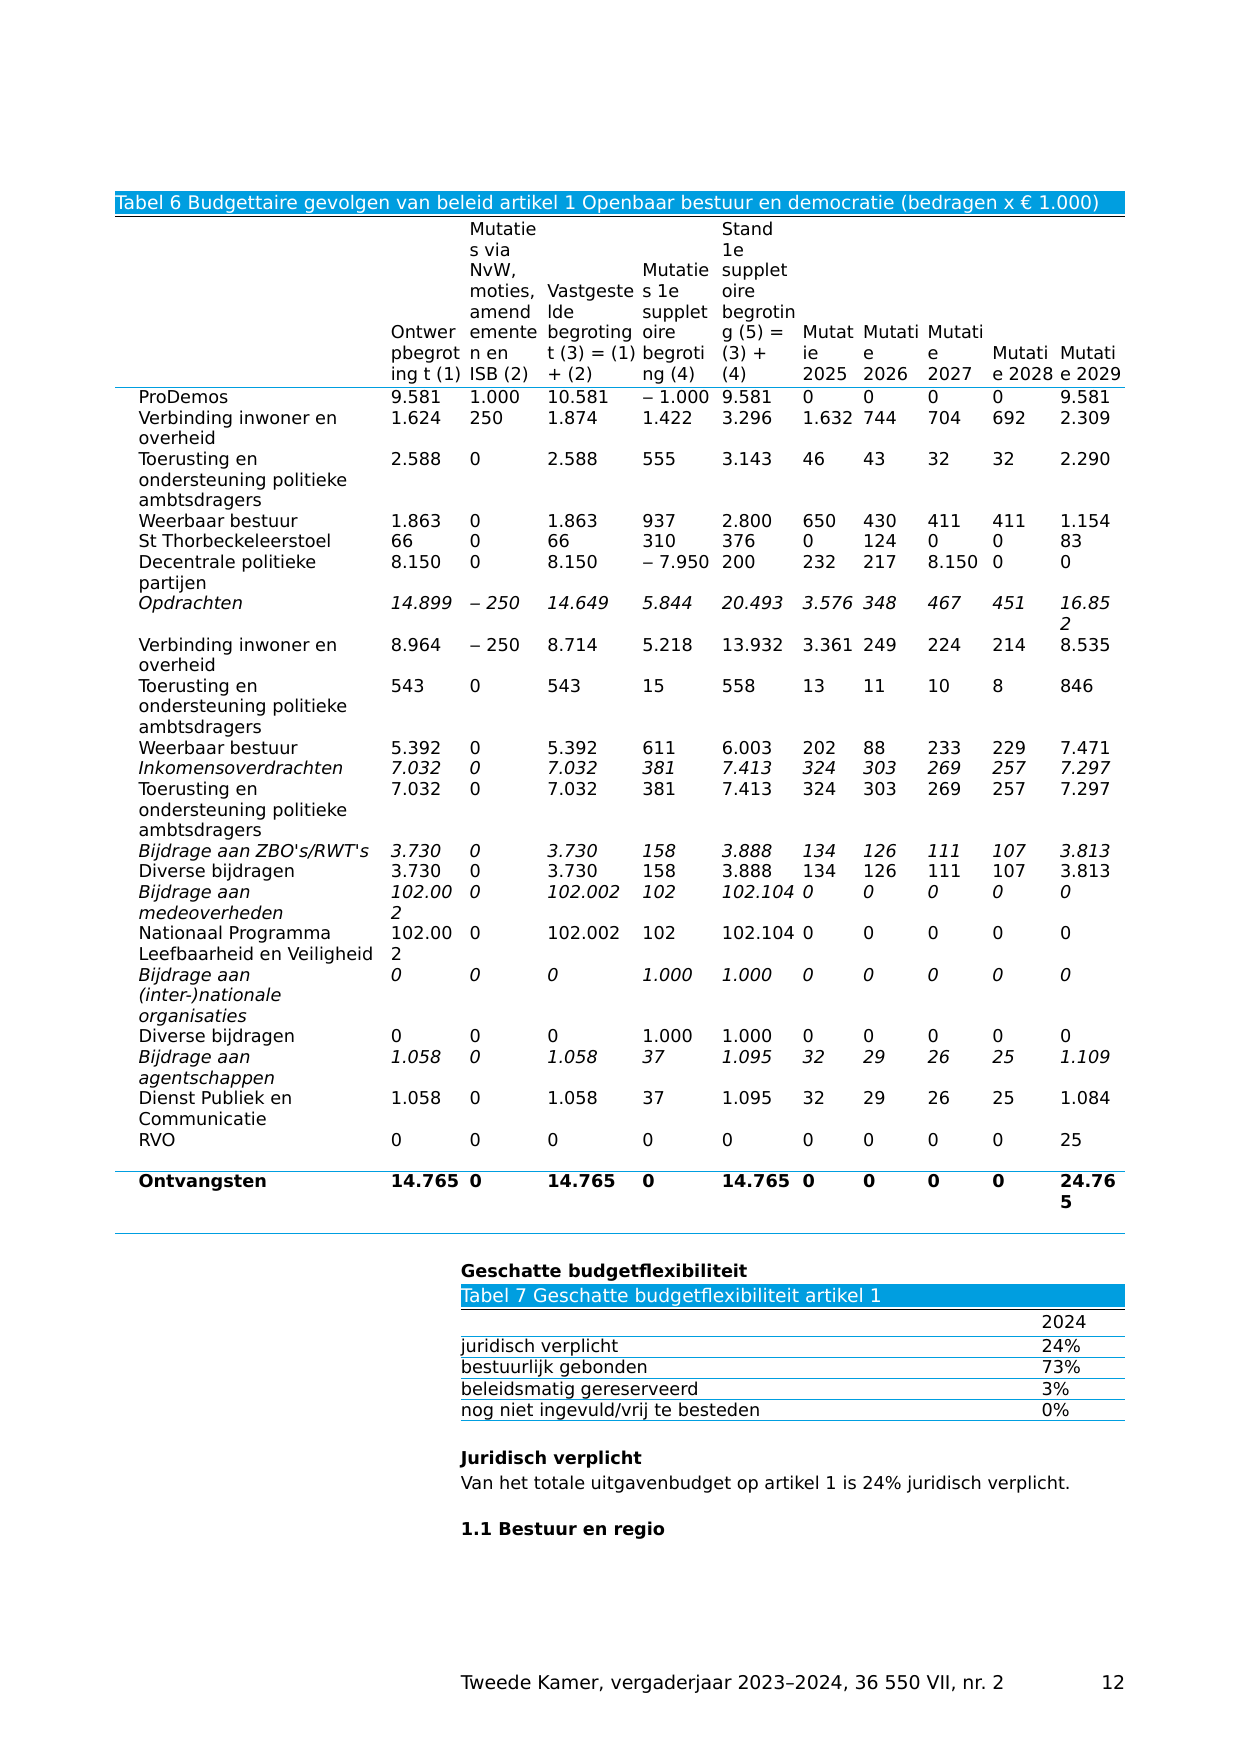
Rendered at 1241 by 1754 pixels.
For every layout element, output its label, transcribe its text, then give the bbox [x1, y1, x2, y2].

table_cell 0 [466, 923, 544, 964]
table_cell 2.800 [719, 511, 799, 531]
table_cell 0 [925, 1026, 989, 1047]
table_cell [115, 449, 135, 511]
table_cell 3.730 [544, 841, 639, 861]
table_cell [925, 1213, 989, 1233]
table_cell 0 [925, 1172, 989, 1213]
table_cell 303 [860, 758, 924, 779]
table_cell Toerusting en ondersteuning politieke ambtsdragers [135, 449, 388, 511]
table_cell 744 [860, 408, 924, 449]
table_cell 1.000 [719, 965, 799, 1026]
table_cell 0 [800, 1130, 860, 1150]
table_cell 381 [639, 779, 719, 841]
table_cell 126 [860, 841, 924, 861]
table_cell 0 [1057, 1026, 1125, 1047]
table_cell 102.002 [544, 882, 639, 923]
table_cell 107 [989, 861, 1057, 882]
table_cell 0 [388, 1130, 466, 1150]
table_cell Bijdrage aan (inter-)nationale organisaties [135, 965, 388, 1026]
table_cell Mutatie 2025 [800, 217, 860, 387]
table_cell 224 [925, 635, 989, 676]
table_cell [466, 1150, 544, 1171]
table_cell 0 [860, 1026, 924, 1047]
table_cell 1.000 [639, 965, 719, 1026]
table_cell 269 [925, 758, 989, 779]
table_cell 0 [466, 531, 544, 552]
table_cell [115, 511, 135, 531]
table_cell 1.154 [1057, 511, 1125, 531]
table_cell 124 [860, 531, 924, 552]
table_cell 1.863 [544, 511, 639, 531]
table_cell 11 [860, 676, 924, 738]
table_cell 269 [925, 779, 989, 841]
table_cell 14.899 [388, 593, 466, 634]
table_cell 111 [925, 861, 989, 882]
table_cell 611 [639, 738, 719, 758]
table_cell 0 [466, 449, 544, 511]
table_cell 937 [639, 511, 719, 531]
table_cell 0 [800, 923, 860, 964]
table_cell 7.471 [1057, 738, 1125, 758]
table_cell 1.000 [719, 1026, 799, 1047]
table_cell 32 [989, 449, 1057, 511]
table_cell [639, 1150, 719, 1171]
table_cell [115, 738, 135, 758]
table_cell [388, 1150, 466, 1171]
table_cell 15 [639, 676, 719, 738]
table_cell Dienst Publiek en Communicatie [135, 1088, 388, 1129]
table_cell ‒ 250 [466, 593, 544, 634]
table_cell 10 [925, 676, 989, 738]
table_cell 134 [800, 841, 860, 861]
table_cell 0 [544, 965, 639, 1026]
table_cell 0 [925, 882, 989, 923]
table_cell Verbinding inwoner en overheid [135, 408, 388, 449]
table_cell 1.084 [1057, 1088, 1125, 1129]
table_cell 0 [466, 779, 544, 841]
table_cell 8.535 [1057, 635, 1125, 676]
table_cell 0 [989, 965, 1057, 1026]
table_cell 158 [639, 841, 719, 861]
table_cell 25 [989, 1047, 1057, 1088]
table_cell 0 [466, 511, 544, 531]
table_cell Bijdrage aan agentschappen [135, 1047, 388, 1088]
table_cell 88 [860, 738, 924, 758]
table_cell 66 [544, 531, 639, 552]
table_cell 1.632 [800, 408, 860, 449]
table_cell Mutatie 2028 [989, 217, 1057, 387]
table_cell Verbinding inwoner en overheid [135, 635, 388, 676]
table_cell 3.361 [800, 635, 860, 676]
table_cell 0 [719, 1130, 799, 1150]
table_cell 1.422 [639, 408, 719, 449]
table_cell 3.813 [1057, 841, 1125, 861]
table_cell 8.150 [388, 552, 466, 593]
table_cell 1.058 [544, 1088, 639, 1129]
table_cell 1.058 [544, 1047, 639, 1088]
table_cell 0 [860, 882, 924, 923]
table_cell 0 [466, 965, 544, 1026]
table_cell 324 [800, 758, 860, 779]
table_cell 14.765 [719, 1172, 799, 1213]
table_cell Inkomensoverdrachten [135, 758, 388, 779]
table_cell [800, 1213, 860, 1233]
table_cell 0 [989, 531, 1057, 552]
table_cell [860, 1213, 924, 1233]
table_cell 7.032 [544, 758, 639, 779]
table_cell 9.581 [1057, 388, 1125, 408]
table_cell [115, 531, 135, 552]
table_cell Mutaties via NvW, moties, amendementen en ISB (2) [466, 217, 544, 387]
table_cell [461, 1310, 1038, 1336]
table_cell nog niet ingevuld/vrij te besteden [461, 1400, 1038, 1420]
table_cell [135, 1213, 388, 1233]
table_cell 8.150 [925, 552, 989, 593]
table_cell [860, 1150, 924, 1171]
table_cell 0 [639, 1130, 719, 1150]
table_cell [115, 1172, 135, 1213]
table_cell [135, 217, 388, 387]
table_cell 310 [639, 531, 719, 552]
table_cell beleidsmatig gereserveerd [461, 1379, 1038, 1399]
table_cell 10.581 [544, 388, 639, 408]
table_cell [115, 965, 135, 1026]
table_cell 46 [800, 449, 860, 511]
table_cell 3.296 [719, 408, 799, 449]
table_cell 0 [388, 965, 466, 1026]
table_cell Mutatie 2026 [860, 217, 924, 387]
table_cell 2.290 [1057, 449, 1125, 511]
table_cell 348 [860, 593, 924, 634]
table_cell 1.863 [388, 511, 466, 531]
table_cell 0 [466, 552, 544, 593]
table_cell [115, 1213, 135, 1233]
table_cell 0 [388, 1026, 466, 1047]
table_cell 411 [989, 511, 1057, 531]
table_cell 14.765 [388, 1172, 466, 1213]
table_cell 3% [1039, 1379, 1125, 1399]
table_cell [115, 1088, 135, 1129]
table_cell 1.109 [1057, 1047, 1125, 1088]
table_cell 13.932 [719, 635, 799, 676]
table_cell [115, 882, 135, 923]
table_cell 846 [1057, 676, 1125, 738]
table_cell 158 [639, 861, 719, 882]
table_cell 0 [466, 758, 544, 779]
table_cell 1.058 [388, 1047, 466, 1088]
table_cell 2024 [1039, 1310, 1125, 1336]
table_cell 232 [800, 552, 860, 593]
table_cell 66 [388, 531, 466, 552]
table_cell 411 [925, 511, 989, 531]
table_cell [115, 923, 135, 964]
table_cell 26 [925, 1047, 989, 1088]
table_cell 14.649 [544, 593, 639, 634]
table_cell 217 [860, 552, 924, 593]
table_cell 3.730 [388, 861, 466, 882]
table_cell 0 [925, 388, 989, 408]
table_cell 102 [639, 882, 719, 923]
table_cell 6.003 [719, 738, 799, 758]
table_cell [115, 1150, 135, 1171]
table_cell 0 [544, 1130, 639, 1150]
table_cell St Thorbeckeleerstoel [135, 531, 388, 552]
table_cell [466, 1213, 544, 1233]
table_cell 29 [860, 1088, 924, 1129]
table_cell 249 [860, 635, 924, 676]
table_cell 0 [925, 1130, 989, 1150]
table_cell 3.813 [1057, 861, 1125, 882]
table_cell 3.730 [544, 861, 639, 882]
table_cell 3.888 [719, 861, 799, 882]
table_cell 555 [639, 449, 719, 511]
table_cell 0 [466, 1047, 544, 1088]
text Geschatte budgetflexibiliteit [461, 1259, 1125, 1282]
table_cell [719, 1150, 799, 1171]
table_cell 1.000 [466, 388, 544, 408]
table_cell 8.964 [388, 635, 466, 676]
table_cell ‒ 250 [466, 635, 544, 676]
table_cell [115, 841, 135, 861]
table_cell [115, 635, 135, 676]
table_cell 24.765 [1057, 1172, 1125, 1213]
table_cell Ontvangsten [135, 1172, 388, 1213]
table_cell 32 [800, 1047, 860, 1088]
table_cell [719, 1213, 799, 1233]
table_cell 32 [925, 449, 989, 511]
table_cell 5.392 [388, 738, 466, 758]
table_cell 257 [989, 779, 1057, 841]
table_cell 3.730 [388, 841, 466, 861]
table_cell ProDemos [135, 388, 388, 408]
table_cell 650 [800, 511, 860, 531]
table_cell 107 [989, 841, 1057, 861]
table_cell 5.392 [544, 738, 639, 758]
table_cell 5.218 [639, 635, 719, 676]
table_cell 704 [925, 408, 989, 449]
table_cell 0 [989, 882, 1057, 923]
table_cell 3.143 [719, 449, 799, 511]
table_cell 73% [1039, 1358, 1125, 1378]
table_cell 0 [800, 1172, 860, 1213]
table_cell 0 [1057, 552, 1125, 593]
table_cell 8.150 [544, 552, 639, 593]
table_cell 9.581 [388, 388, 466, 408]
table_cell [544, 1213, 639, 1233]
table_cell 202 [800, 738, 860, 758]
table_cell Bijdrage aan ZBO's/RWT's [135, 841, 388, 861]
table_cell 102.104 [719, 882, 799, 923]
table_cell 229 [989, 738, 1057, 758]
table_cell 3.576 [800, 593, 860, 634]
table_cell [115, 1130, 135, 1150]
table_cell 0 [466, 1026, 544, 1047]
table_cell 0 [800, 388, 860, 408]
table_cell 7.297 [1057, 779, 1125, 841]
table_cell 0 [860, 965, 924, 1026]
table_cell Decentrale politieke partijen [135, 552, 388, 593]
table_cell 0 [466, 841, 544, 861]
table_cell 692 [989, 408, 1057, 449]
table_cell bestuurlijk gebonden [461, 1358, 1038, 1378]
table_cell 126 [860, 861, 924, 882]
table_cell 3.888 [719, 841, 799, 861]
table_cell 7.413 [719, 758, 799, 779]
table_cell [989, 1213, 1057, 1233]
table_cell [1057, 1213, 1125, 1233]
table_cell 0 [466, 1172, 544, 1213]
table_cell 0 [860, 1130, 924, 1150]
table_cell 0 [925, 923, 989, 964]
table_cell [989, 1150, 1057, 1171]
table_cell 37 [639, 1088, 719, 1129]
table_cell 0 [989, 1026, 1057, 1047]
table_cell 2.309 [1057, 408, 1125, 449]
table_cell 102.002 [388, 923, 466, 964]
text Juridisch verplicht [461, 1446, 1125, 1469]
table_cell ‒ 7.950 [639, 552, 719, 593]
table_cell Mutaties 1e suppletoire begroting (4) [639, 217, 719, 387]
table_cell 381 [639, 758, 719, 779]
table_cell 7.032 [544, 779, 639, 841]
table_cell juridisch verplicht [461, 1337, 1038, 1357]
table_cell 0 [800, 531, 860, 552]
text 1.1 Bestuur en regio [461, 1517, 1125, 1539]
table_cell 1.000 [639, 1026, 719, 1047]
table_cell 7.297 [1057, 758, 1125, 779]
table_cell Stand 1e suppletoire begroting (5) = (3) + (4) [719, 217, 799, 387]
table_cell [800, 1150, 860, 1171]
table_cell 2.588 [388, 449, 466, 511]
table_cell 0 [989, 388, 1057, 408]
table_cell [388, 1213, 466, 1233]
table_cell 7.032 [388, 758, 466, 779]
table_cell 2.588 [544, 449, 639, 511]
table_cell 0 [989, 1130, 1057, 1150]
table_cell 1.624 [388, 408, 466, 449]
table_cell 200 [719, 552, 799, 593]
table_cell 0 [466, 1130, 544, 1150]
table_cell 430 [860, 511, 924, 531]
table_cell 0 [466, 1088, 544, 1129]
table_cell Mutatie 2029 [1057, 217, 1125, 387]
table_cell 0 [1057, 965, 1125, 1026]
table_cell [115, 217, 135, 387]
table_cell [544, 1150, 639, 1171]
table_cell 0 [639, 1172, 719, 1213]
table_cell ‒ 1.000 [639, 388, 719, 408]
table_cell [115, 1047, 135, 1088]
table_cell Weerbaar bestuur [135, 511, 388, 531]
table_cell 543 [544, 676, 639, 738]
table_cell 0 [466, 861, 544, 882]
table_cell 467 [925, 593, 989, 634]
table_cell 26 [925, 1088, 989, 1129]
table_cell 25 [989, 1088, 1057, 1129]
table_cell 7.032 [388, 779, 466, 841]
table_cell Bijdrage aan medeoverheden [135, 882, 388, 923]
table_cell 24% [1039, 1337, 1125, 1357]
table_cell 303 [860, 779, 924, 841]
table_cell 0 [466, 676, 544, 738]
table_cell [925, 1150, 989, 1171]
table_cell [115, 408, 135, 449]
table_cell 7.413 [719, 779, 799, 841]
table_cell [639, 1213, 719, 1233]
table_cell [115, 388, 135, 408]
table_cell 1.874 [544, 408, 639, 449]
table_cell 37 [639, 1047, 719, 1088]
table_cell 102.002 [388, 882, 466, 923]
table_cell Mutatie 2027 [925, 217, 989, 387]
table_cell 233 [925, 738, 989, 758]
table_cell [115, 861, 135, 882]
table_cell 0 [860, 388, 924, 408]
table_cell [115, 593, 135, 634]
table_cell 1.058 [388, 1088, 466, 1129]
table_cell 543 [388, 676, 466, 738]
table_cell Nationaal Programma Leefbaarheid en Veiligheid [135, 923, 388, 964]
table_cell [115, 676, 135, 738]
table_cell 0 [1057, 882, 1125, 923]
table_cell 0 [989, 552, 1057, 593]
table_cell RVO [135, 1130, 388, 1150]
table_cell 0 [860, 1172, 924, 1213]
table_cell Toerusting en ondersteuning politieke ambtsdragers [135, 779, 388, 841]
table_cell 324 [800, 779, 860, 841]
table_cell [115, 779, 135, 841]
table_cell 451 [989, 593, 1057, 634]
text Van het totale uitgavenbudget op artikel 1 is 24% juridisch verplicht. [461, 1471, 1125, 1494]
table_cell 16.852 [1057, 593, 1125, 634]
table_cell [1057, 1150, 1125, 1171]
table_cell 8.714 [544, 635, 639, 676]
table_cell 214 [989, 635, 1057, 676]
table_cell 0 [989, 923, 1057, 964]
table_cell Opdrachten [135, 593, 388, 634]
table_cell 9.581 [719, 388, 799, 408]
table_cell 0 [800, 1026, 860, 1047]
table_cell 83 [1057, 531, 1125, 552]
table_cell Weerbaar bestuur [135, 738, 388, 758]
table_cell 257 [989, 758, 1057, 779]
table_cell 0 [544, 1026, 639, 1047]
table_cell 0% [1039, 1400, 1125, 1420]
table_cell 134 [800, 861, 860, 882]
table_cell 8 [989, 676, 1057, 738]
table_cell 0 [925, 531, 989, 552]
table_cell Ontwerpbegroting t (1) [388, 217, 466, 387]
table_cell 14.765 [544, 1172, 639, 1213]
table_cell 1.095 [719, 1047, 799, 1088]
table_cell 1.095 [719, 1088, 799, 1129]
table_cell [115, 1026, 135, 1047]
table_cell 0 [925, 965, 989, 1026]
table_cell 102.104 [719, 923, 799, 964]
table_cell 0 [466, 738, 544, 758]
table_cell Diverse bijdragen [135, 861, 388, 882]
table_cell 29 [860, 1047, 924, 1088]
table_cell 111 [925, 841, 989, 861]
table_cell [135, 1150, 388, 1171]
table_cell 32 [800, 1088, 860, 1129]
table_cell 0 [989, 1172, 1057, 1213]
table_cell 102 [639, 923, 719, 964]
table_cell 102.002 [544, 923, 639, 964]
table_cell [115, 552, 135, 593]
table_cell 376 [719, 531, 799, 552]
table_cell Vastgestelde begroting t (3) = (1) + (2) [544, 217, 639, 387]
table_cell 0 [860, 923, 924, 964]
table_cell Diverse bijdragen [135, 1026, 388, 1047]
table_cell 13 [800, 676, 860, 738]
table_cell 0 [1057, 923, 1125, 964]
table_cell 558 [719, 676, 799, 738]
table_cell 250 [466, 408, 544, 449]
table_cell 5.844 [639, 593, 719, 634]
table_cell 0 [800, 965, 860, 1026]
table_cell 25 [1057, 1130, 1125, 1150]
table_cell Toerusting en ondersteuning politieke ambtsdragers [135, 676, 388, 738]
table_cell 20.493 [719, 593, 799, 634]
table_cell [115, 758, 135, 779]
table_cell 43 [860, 449, 924, 511]
table_cell 0 [466, 882, 544, 923]
table_cell 0 [800, 882, 860, 923]
